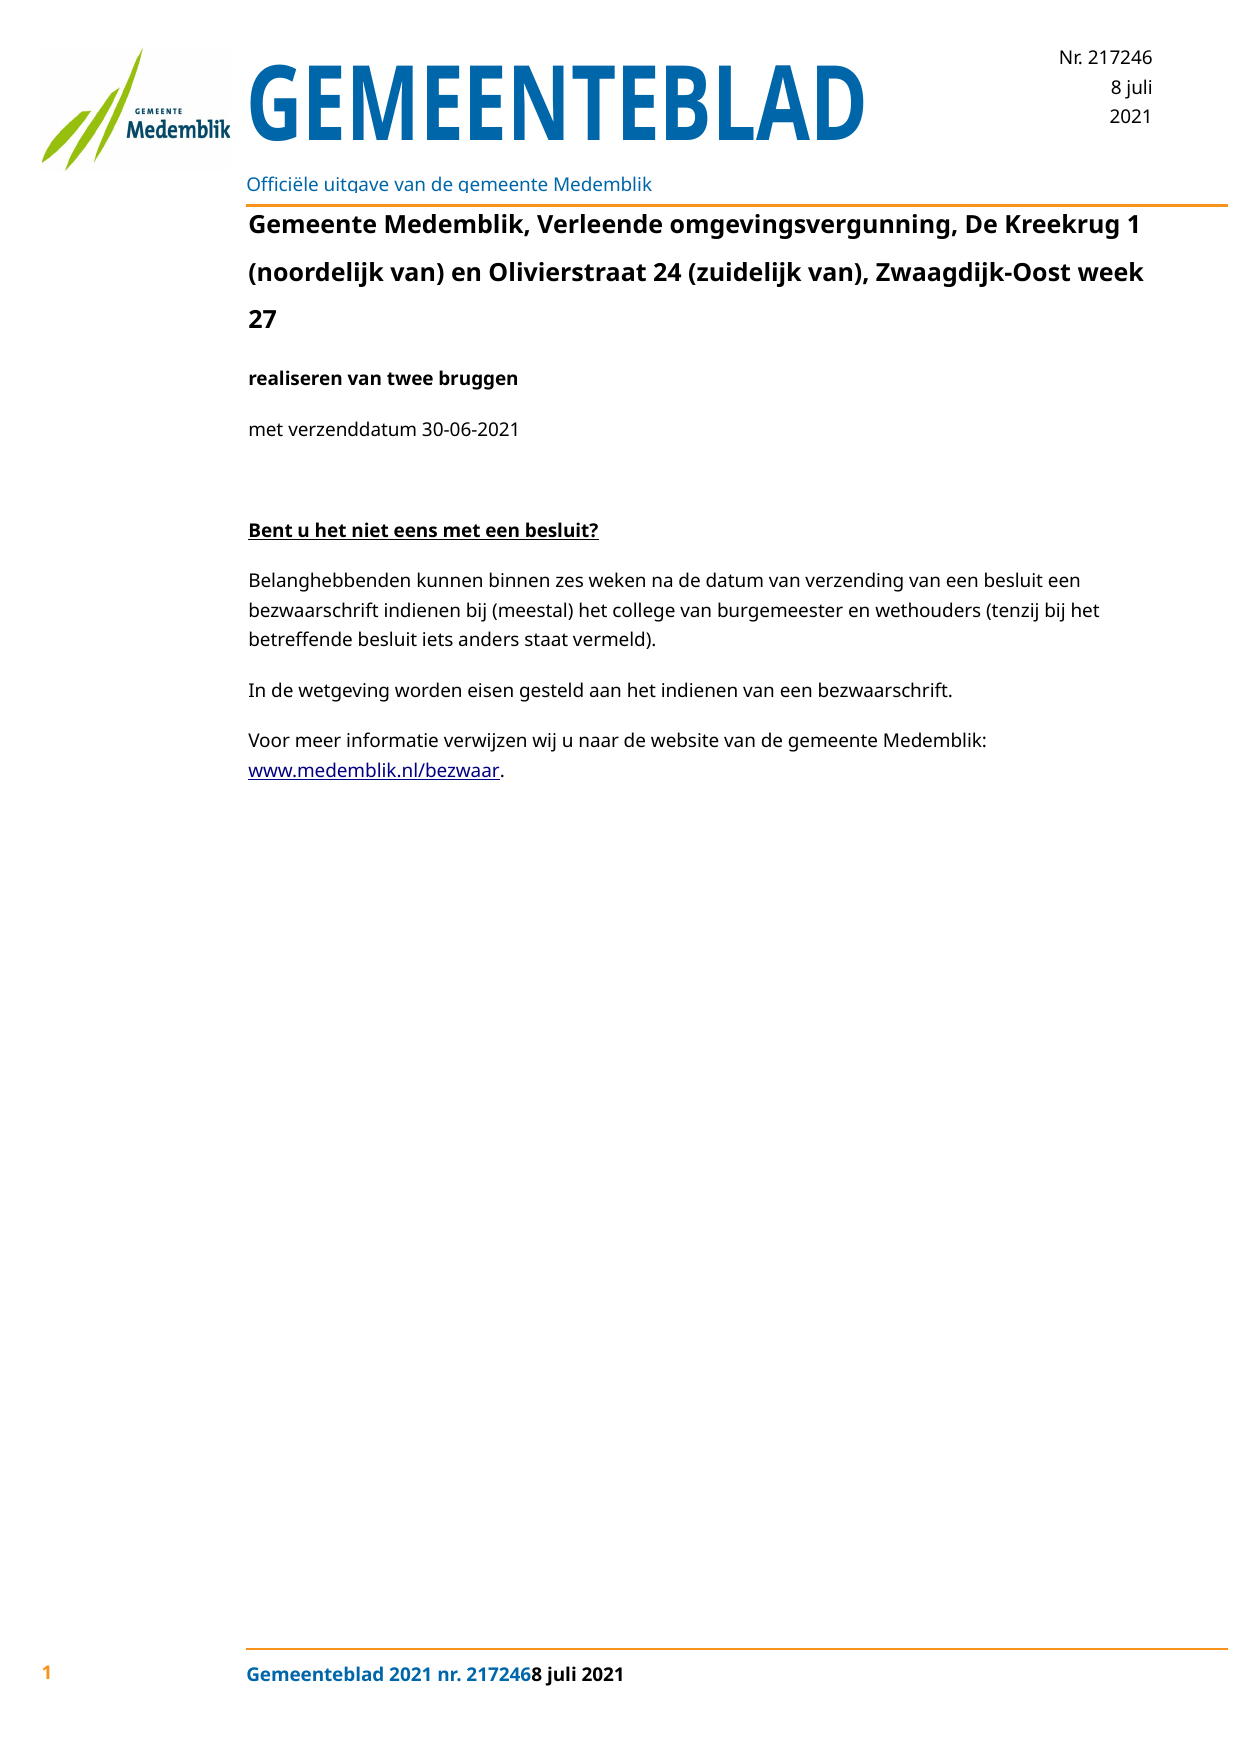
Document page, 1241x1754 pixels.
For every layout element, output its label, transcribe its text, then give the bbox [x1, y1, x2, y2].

text realiseren van twee bruggen [248, 366, 1152, 391]
picture [41, 47, 231, 172]
text met verzenddatum 30-06-2021 [248, 416, 1152, 442]
text In de wetgeving worden eisen gesteld aan het indienen van een bezwaarschrift. [248, 677, 1152, 702]
text Bent u het niet eens met een besluit? [248, 517, 1152, 542]
text Belanghebbenden kunnen binnen zes weken na de datum van verzending van een besluit een bezwaarschrift indienen bij (meestal) het college van burgemeester en wethouders (tenzij bij het betreffende besluit iets anders staat vermeld). [248, 567, 1152, 652]
text Gemeente Medemblik, Verleende omgevingsvergunning, De Kreekrug 1 (noordelijk van) en Olivierstraat 24 (zuidelijk van), Zwaagdijk-Oost week 27 [248, 207, 1152, 336]
text Voor meer informatie verwijzen wij u naar de website van de gemeente Medemblik: www.medemblik.nl/bezwaar. [248, 727, 1152, 782]
